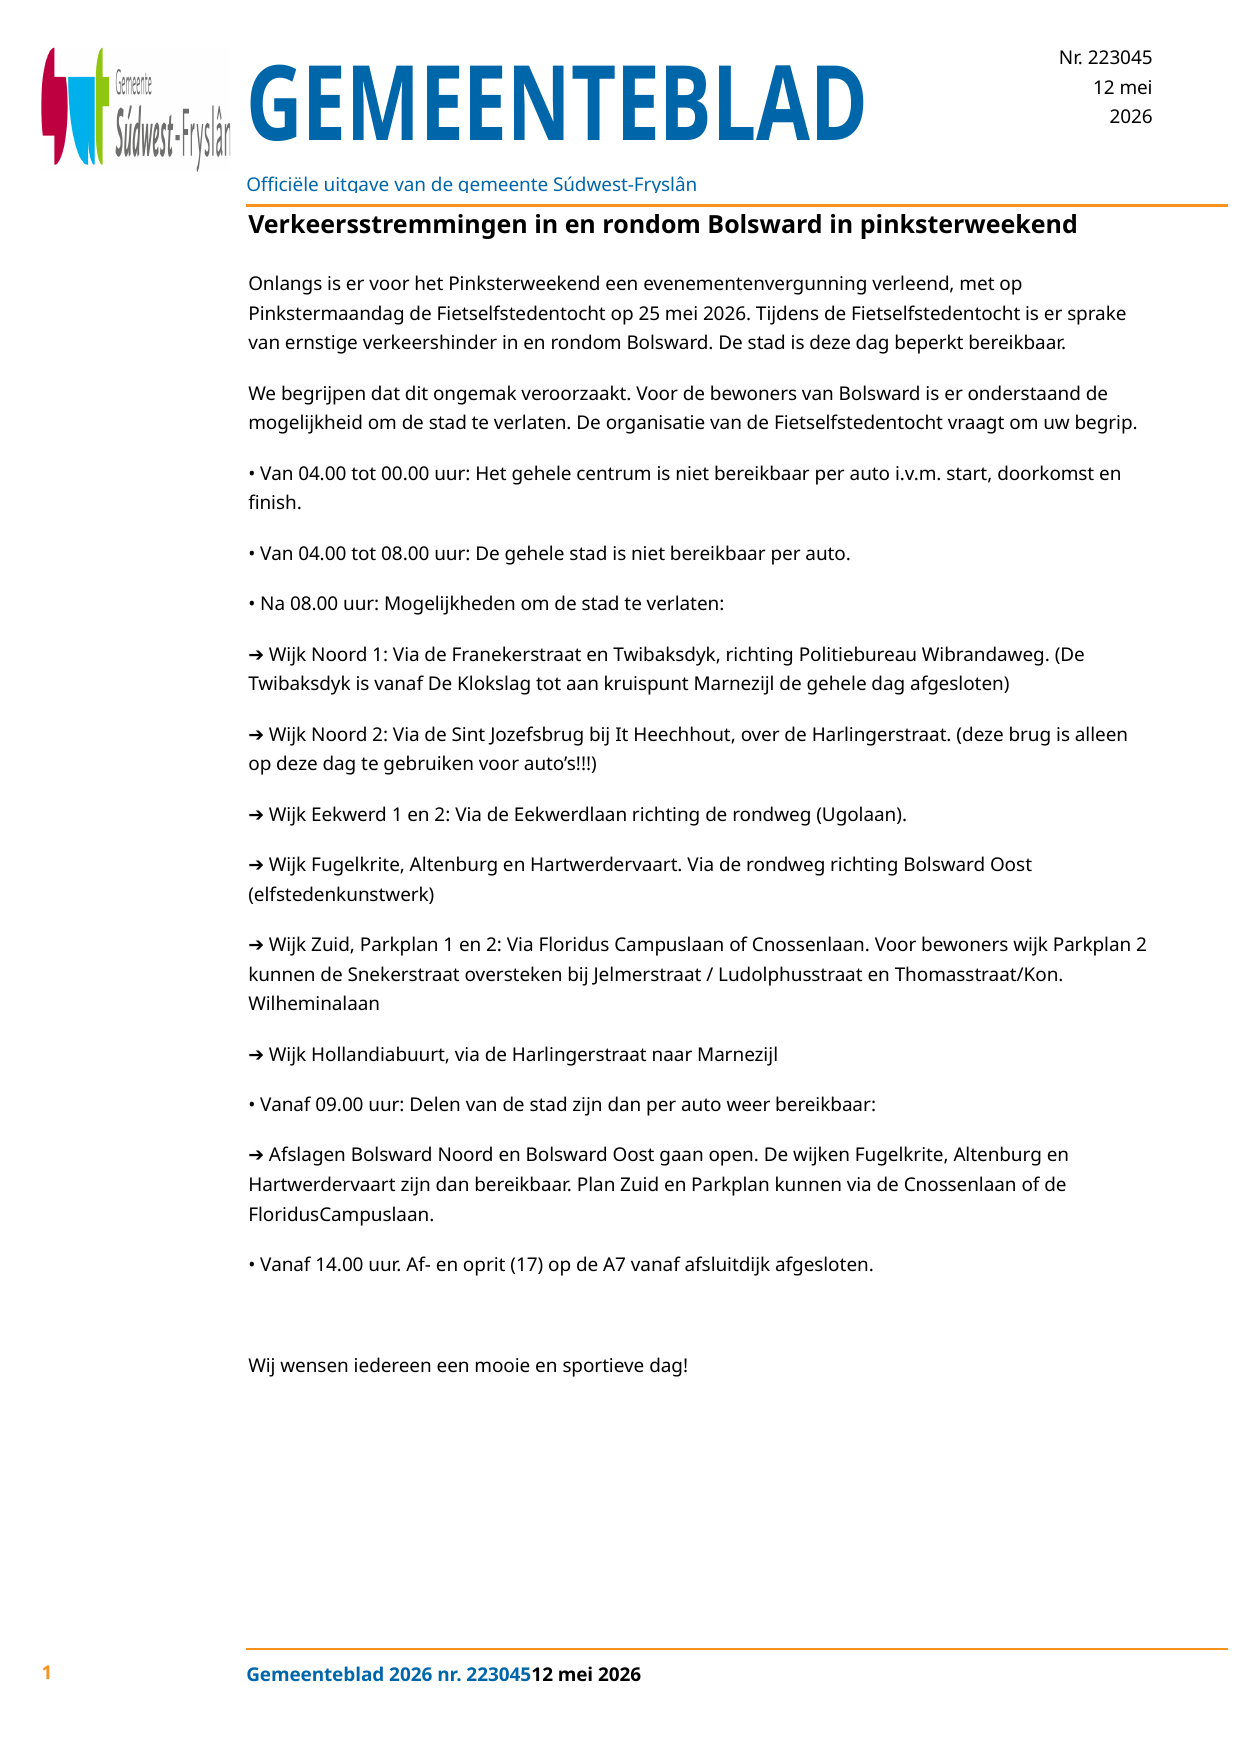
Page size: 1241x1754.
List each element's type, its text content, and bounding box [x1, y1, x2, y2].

text We begrijpen dat dit ongemak veroorzaakt. Voor de bewoners van Bolsward is er onderstaand de mogelijkheid om de stad te verlaten. De organisatie van de Fietselfstedentocht vraagt om uw begrip. [248, 380, 1152, 435]
text ➔ Wijk Fugelkrite, Altenburg en Hartwerdervaart. Via de rondweg richting Bolsward Oost (elfstedenkunstwerk) [248, 851, 1152, 906]
text • Van 04.00 tot 08.00 uur: De gehele stad is niet bereikbaar per auto. [248, 540, 1152, 566]
text • Vanaf 09.00 uur: Delen van de stad zijn dan per auto weer bereikbaar: [248, 1091, 1152, 1117]
text Verkeersstremmingen in en rondom Bolsward in pinksterweekend [248, 207, 1152, 241]
picture [41, 47, 231, 172]
text ➔ Wijk Hollandiabuurt, via de Harlingerstraat naar Marnezijl [248, 1041, 1152, 1066]
text • Na 08.00 uur: Mogelijkheden om de stad te verlaten: [248, 590, 1152, 616]
text • Vanaf 14.00 uur. Af- en oprit (17) op de A7 vanaf afsluitdijk afgesloten. [248, 1251, 1152, 1277]
text • Van 04.00 tot 00.00 uur: Het gehele centrum is niet bereikbaar per auto i.v.m. start, doorkomst en finish. [248, 460, 1152, 515]
text ➔ Wijk Eekwerd 1 en 2: Via de Eekwerdlaan richting de rondweg (Ugolaan). [248, 801, 1152, 826]
text Onlangs is er voor het Pinksterweekend een evenementenvergunning verleend, met op Pinkstermaandag de Fietselfstedentocht op 25 mei 2026. Tijdens de Fietselfstedentocht is er sprake van ernstige verkeershinder in en rondom Bolsward. De stad is deze dag beperkt bereikbaar. [248, 270, 1152, 355]
text ➔ Wijk Noord 1: Via de Franekerstraat en Twibaksdyk, richting Politiebureau Wibrandaweg. (De Twibaksdyk is vanaf De Klokslag tot aan kruispunt Marnezijl de gehele dag afgesloten) [248, 641, 1152, 696]
text ➔ Wijk Zuid, Parkplan 1 en 2: Via Floridus Campuslaan of Cnossenlaan. Voor bewoners wijk Parkplan 2 kunnen de Snekerstraat oversteken bij Jelmerstraat / Ludolphusstraat en Thomasstraat/Kon. Wilheminalaan [248, 931, 1152, 1016]
text ➔ Afslagen Bolsward Noord en Bolsward Oost gaan open. De wijken Fugelkrite, Altenburg en Hartwerdervaart zijn dan bereikbaar. Plan Zuid en Parkplan kunnen via de Cnossenlaan of de FloridusCampuslaan. [248, 1142, 1152, 1226]
text ➔ Wijk Noord 2: Via de Sint Jozefsbrug bij It Heechhout, over de Harlingerstraat. (deze brug is alleen op deze dag te gebruiken voor auto’s!!!) [248, 721, 1152, 776]
text Wij wensen iedereen een mooie en sportieve dag! [248, 1352, 1152, 1378]
